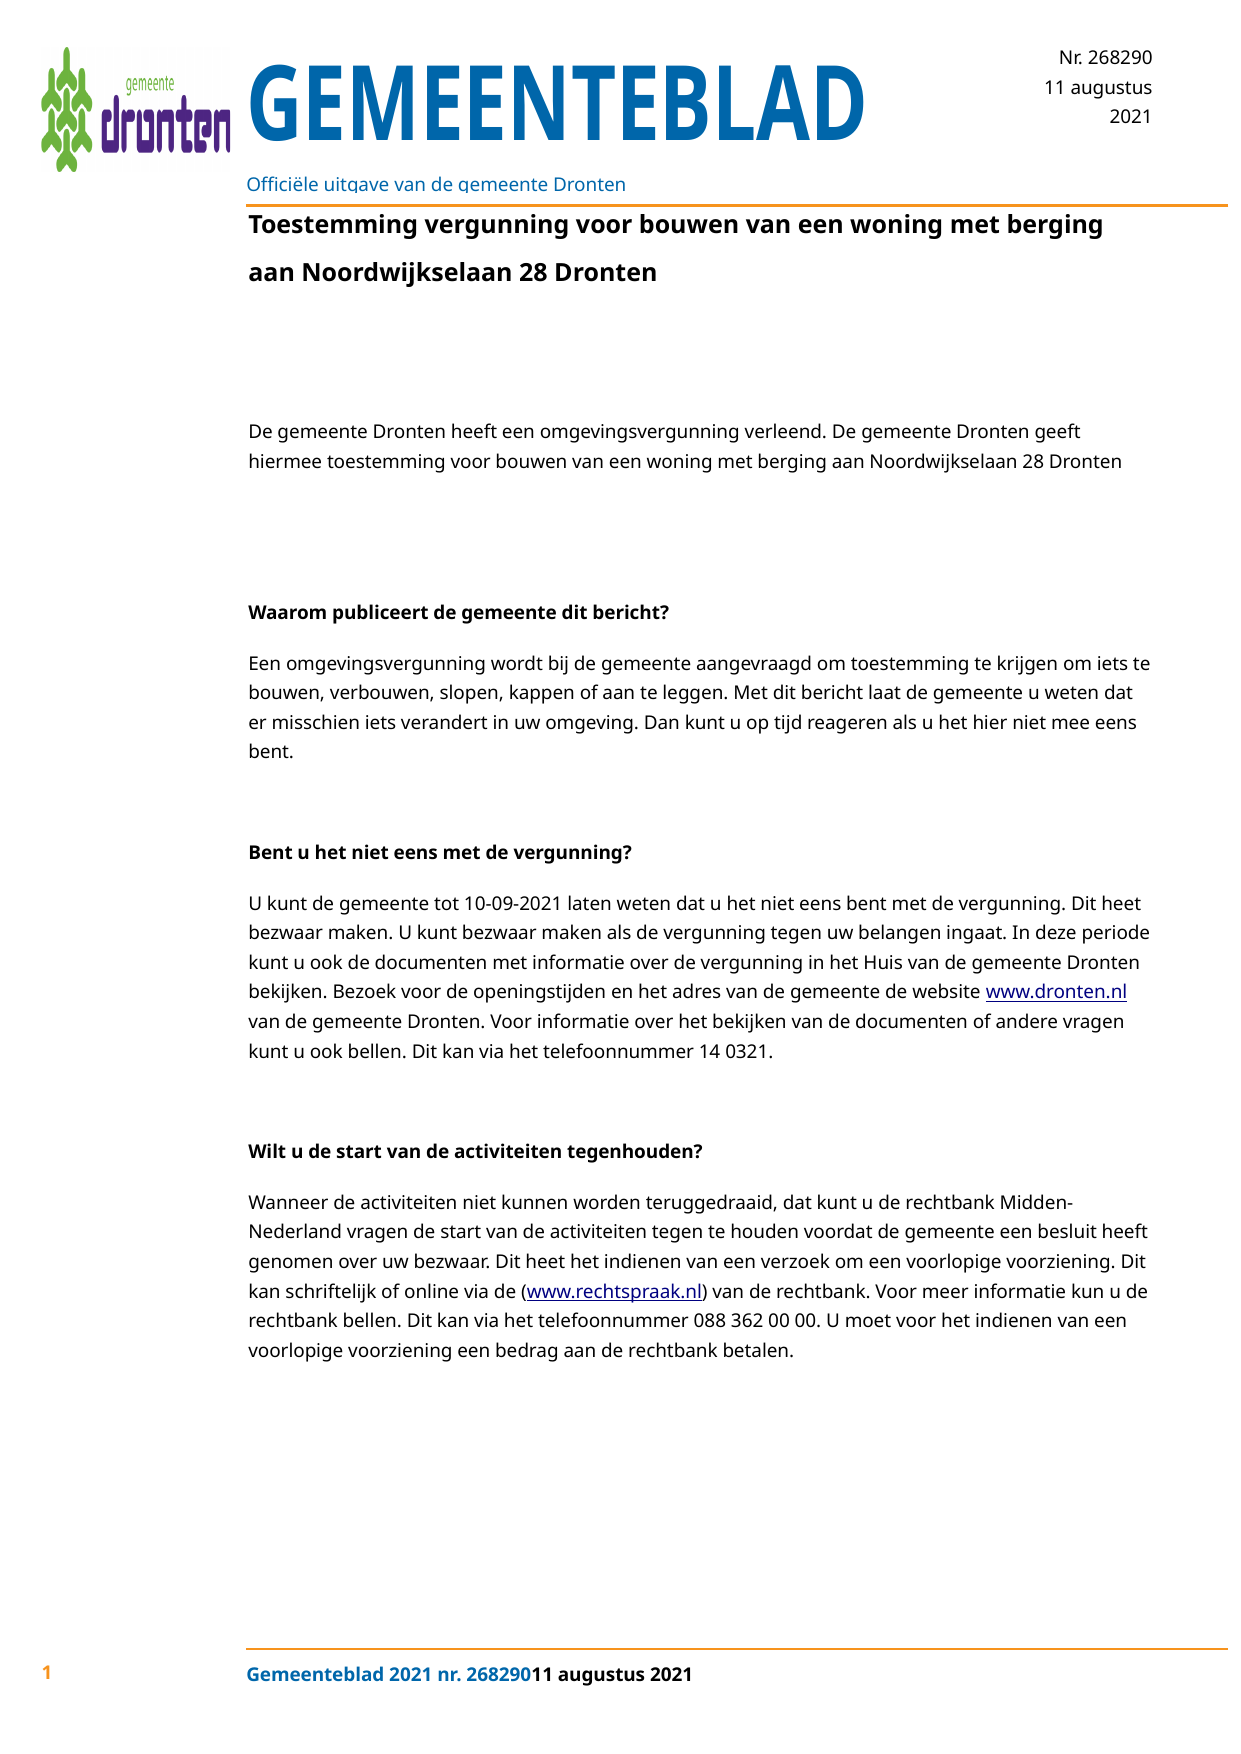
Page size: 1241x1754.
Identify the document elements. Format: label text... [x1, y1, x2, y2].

text U kunt de gemeente tot 10-09-2021 laten weten dat u het niet eens bent met de vergunning. Dit heet bezwaar maken. U kunt bezwaar maken als de vergunning tegen uw belangen ingaat. In deze periode kunt u ook de documenten met informatie over de vergunning in het Huis van de gemeente Dronten bekijken. Bezoek voor de openingstijden en het adres van de gemeente de website www.dronten.nl van de gemeente Dronten. Voor informatie over het bekijken van de documenten of andere vragen kunt u ook bellen. Dit kan via het telefoonnummer 14 0321. [248, 890, 1152, 1064]
text Een omgevingsvergunning wordt bij de gemeente aangevraagd om toestemming te krijgen om iets te bouwen, verbouwen, slopen, kappen of aan te leggen. Met dit bericht laat de gemeente u weten dat er misschien iets verandert in uw omgeving. Dan kunt u op tijd reageren als u het hier niet mee eens bent. [248, 650, 1152, 764]
text Bent u het niet eens met de vergunning? [248, 839, 1152, 865]
text Waarom publiceert de gemeente dit bericht? [248, 599, 1152, 625]
text De gemeente Dronten heeft een omgevingsvergunning verleend. De gemeente Dronten geeft hiermee toestemming voor bouwen van een woning met berging aan Noordwijkselaan 28 Dronten [248, 419, 1152, 474]
text Toestemming vergunning voor bouwen van een woning met berging aan Noordwijkselaan 28 Dronten [248, 207, 1152, 288]
picture [41, 47, 231, 172]
text Wanneer de activiteiten niet kunnen worden teruggedraaid, dat kunt u de rechtbank Midden-Nederland vragen de start van de activiteiten tegen te houden voordat de gemeente een besluit heeft genomen over uw bezwaar. Dit heet het indienen van een verzoek om een voorlopige voorziening. Dit kan schriftelijk of online via de (www.rechtspraak.nl) van de rechtbank. Voor meer informatie kun u de rechtbank bellen. Dit kan via het telefoonnummer 088 362 00 00. U moet voor het indienen van een voorlopige voorziening een bedrag aan de rechtbank betalen. [248, 1189, 1152, 1363]
text Wilt u de start van de activiteiten tegenhouden? [248, 1139, 1152, 1164]
